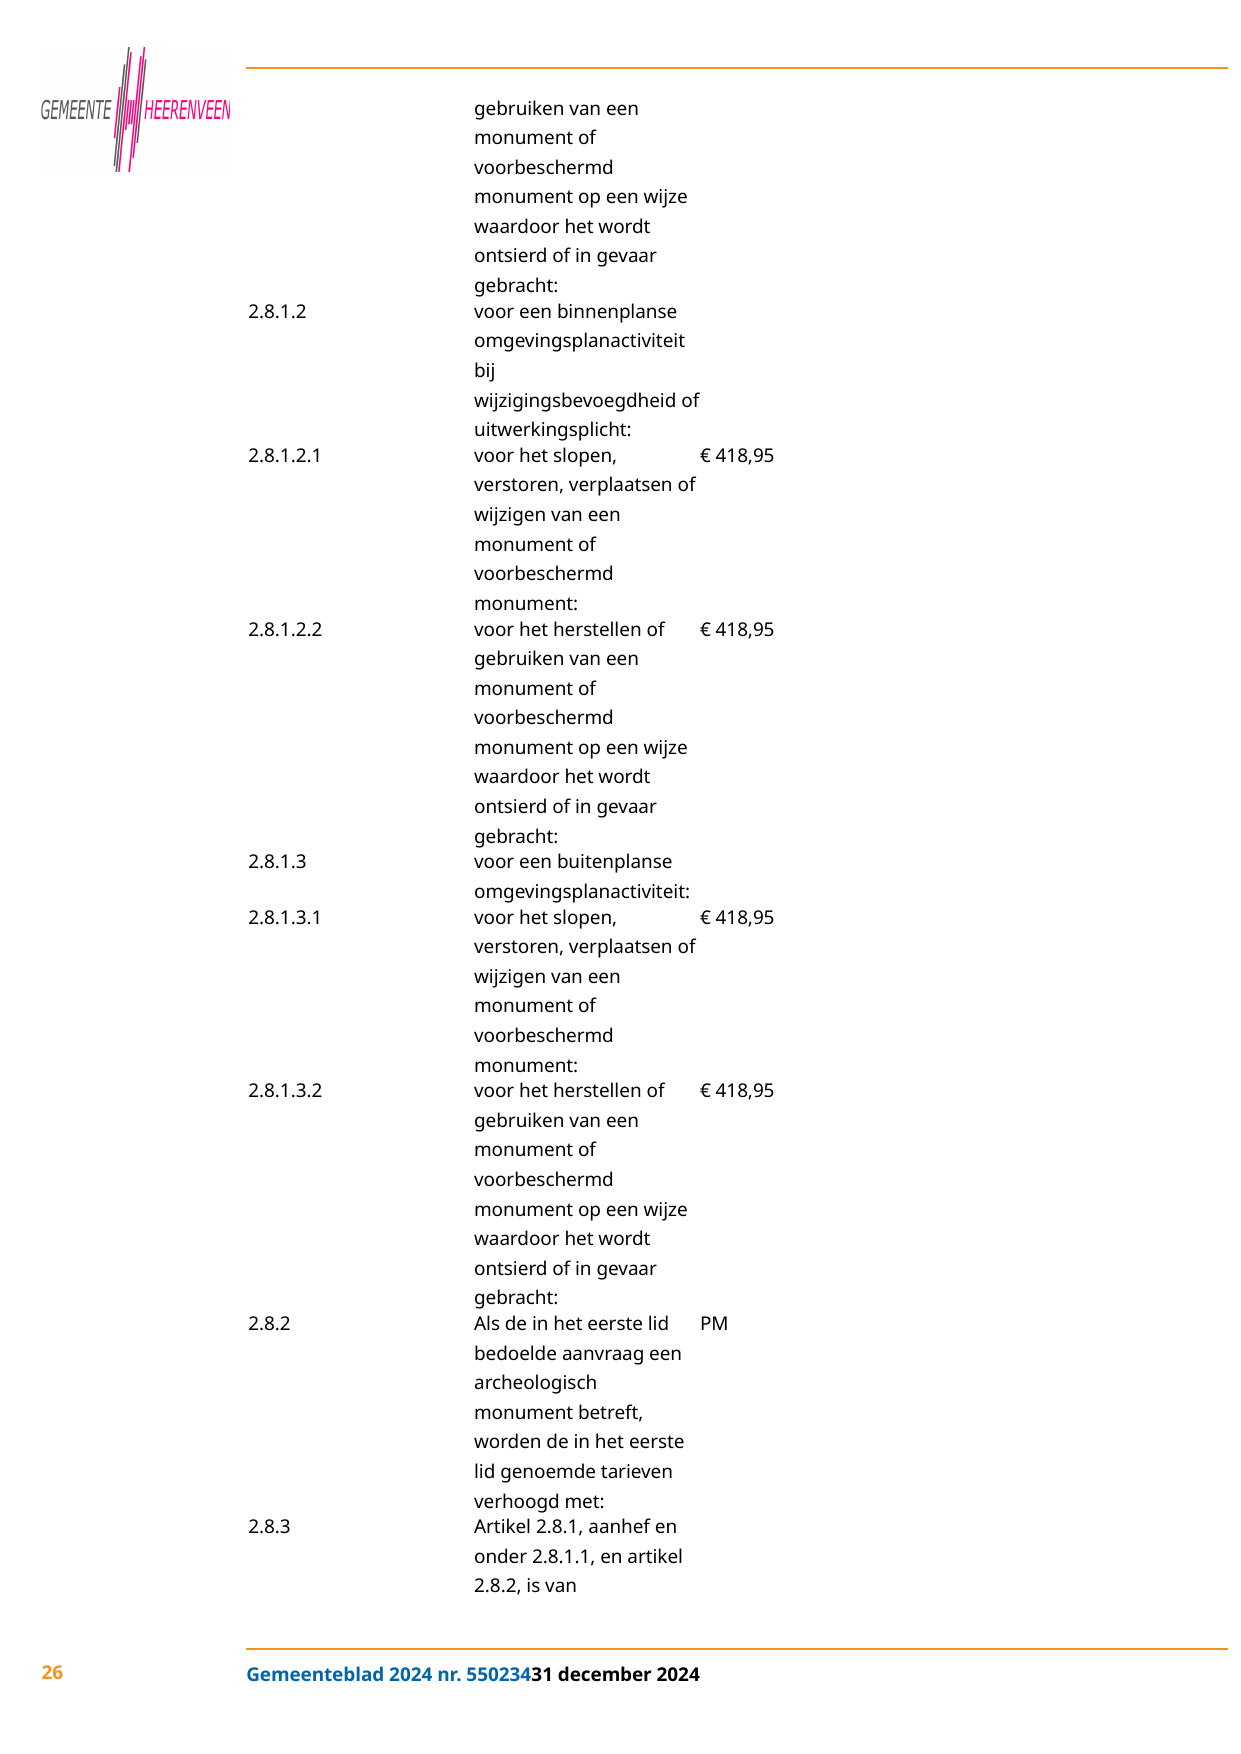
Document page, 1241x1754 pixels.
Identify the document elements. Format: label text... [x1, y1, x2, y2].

table_cell [926, 616, 1152, 848]
table_cell [926, 442, 1152, 616]
table_cell € 418,95 [700, 1078, 926, 1310]
table_cell 2.8.1.3.1 [248, 904, 474, 1077]
table_cell voor een buitenplanse omgevingsplanactiviteit: [474, 849, 700, 904]
picture [41, 47, 231, 172]
table_cell 2.8.1.3.2 [248, 1078, 474, 1310]
table_cell [700, 95, 926, 298]
table_cell [700, 849, 926, 904]
table_cell voor het herstellen of gebruiken van een monument of voorbeschermd monument op een wijze waardoor het wordt ontsierd of in gevaar gebracht: [474, 616, 700, 848]
table_cell Als de in het eerste lid bedoelde aanvraag een archeologisch monument betreft, worden de in het eerste lid genoemde tarieven verhoogd met: [474, 1310, 700, 1513]
table_cell 2.8.3 [248, 1514, 474, 1598]
table_cell 2.8.1.2 [248, 298, 474, 442]
table_cell PM [700, 1310, 926, 1513]
table_cell [926, 1078, 1152, 1310]
table_cell [248, 95, 474, 298]
table_cell [926, 95, 1152, 298]
table_cell [926, 1310, 1152, 1513]
table_cell 2.8.2 [248, 1310, 474, 1513]
table_cell € 418,95 [700, 616, 926, 848]
table_cell [926, 298, 1152, 442]
table_cell Artikel 2.8.1, aanhef en onder 2.8.1.1, en artikel 2.8.2, is van [474, 1514, 700, 1598]
table_cell 2.8.1.2.1 [248, 442, 474, 616]
table_cell [700, 298, 926, 442]
table_cell [700, 1514, 926, 1598]
table_cell voor het slopen, verstoren, verplaatsen of wijzigen van een monument of voorbeschermd monument: [474, 904, 700, 1077]
table_cell € 418,95 [700, 442, 926, 616]
table_cell 2.8.1.2.2 [248, 616, 474, 848]
table_cell voor het slopen, verstoren, verplaatsen of wijzigen van een monument of voorbeschermd monument: [474, 442, 700, 616]
table_cell [926, 904, 1152, 1077]
table_cell voor het herstellen of gebruiken van een monument of voorbeschermd monument op een wijze waardoor het wordt ontsierd of in gevaar gebracht: [474, 1078, 700, 1310]
table_cell voor een binnenplanse omgevingsplanactiviteit bij wijzigingsbevoegdheid of uitwerkingsplicht: [474, 298, 700, 442]
table_cell gebruiken van een monument of voorbeschermd monument op een wijze waardoor het wordt ontsierd of in gevaar gebracht: [474, 95, 700, 298]
table_cell 2.8.1.3 [248, 849, 474, 904]
table_cell [926, 1514, 1152, 1598]
table_cell [926, 849, 1152, 904]
table_cell € 418,95 [700, 904, 926, 1077]
